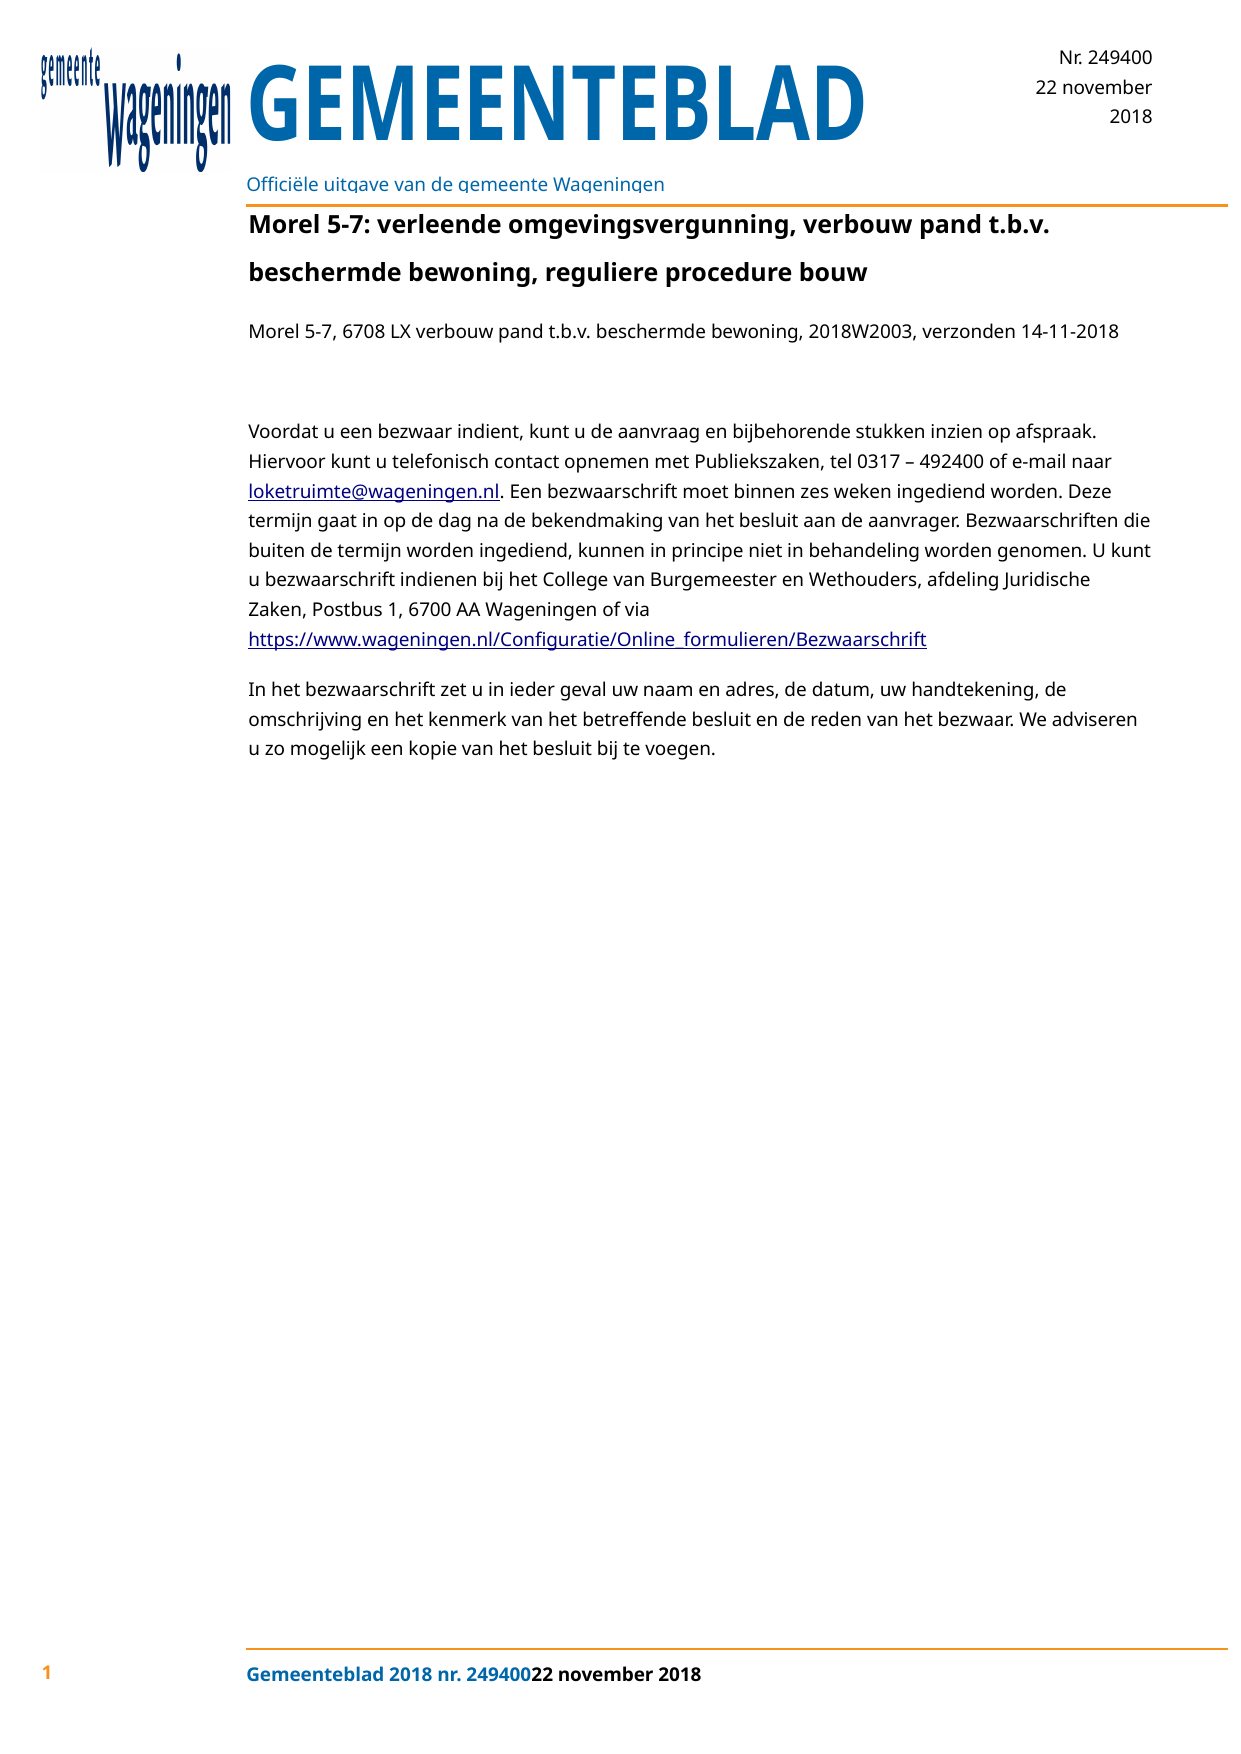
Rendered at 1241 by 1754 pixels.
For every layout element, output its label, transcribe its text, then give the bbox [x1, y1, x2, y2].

text In het bezwaarschrift zet u in ieder geval uw naam en adres, de datum, uw handtekening, de omschrijving en het kenmerk van het betreffende besluit en de reden van het bezwaar. We adviseren u zo mogelijk een kopie van het besluit bij te voegen. [248, 676, 1152, 761]
picture [41, 47, 231, 172]
text Morel 5-7: verleende omgevingsvergunning, verbouw pand t.b.v. beschermde bewoning, reguliere procedure bouw [248, 207, 1152, 288]
text Morel 5-7, 6708 LX verbouw pand t.b.v. beschermde bewoning, 2018W2003, verzonden 14-11-2018 [248, 318, 1152, 344]
text Voordat u een bezwaar indient, kunt u de aanvraag en bijbehorende stukken inzien op afspraak. Hiervoor kunt u telefonisch contact opnemen met Publiekszaken, tel 0317 – 492400 of e-mail naar loketruimte@wageningen.nl. Een bezwaarschrift moet binnen zes weken ingediend worden. Deze termijn gaat in op de dag na de bekendmaking van het besluit aan de aanvrager. Bezwaarschriften die buiten de termijn worden ingediend, kunnen in principe niet in behandeling worden genomen. U kunt u bezwaarschrift indienen bij het College van Burgemeester en Wethouders, afdeling Juridische Zaken, Postbus 1, 6700 AA Wageningen of via https://www.wageningen.nl/Configuratie/Online_formulieren/Bezwaarschrift [248, 419, 1152, 652]
